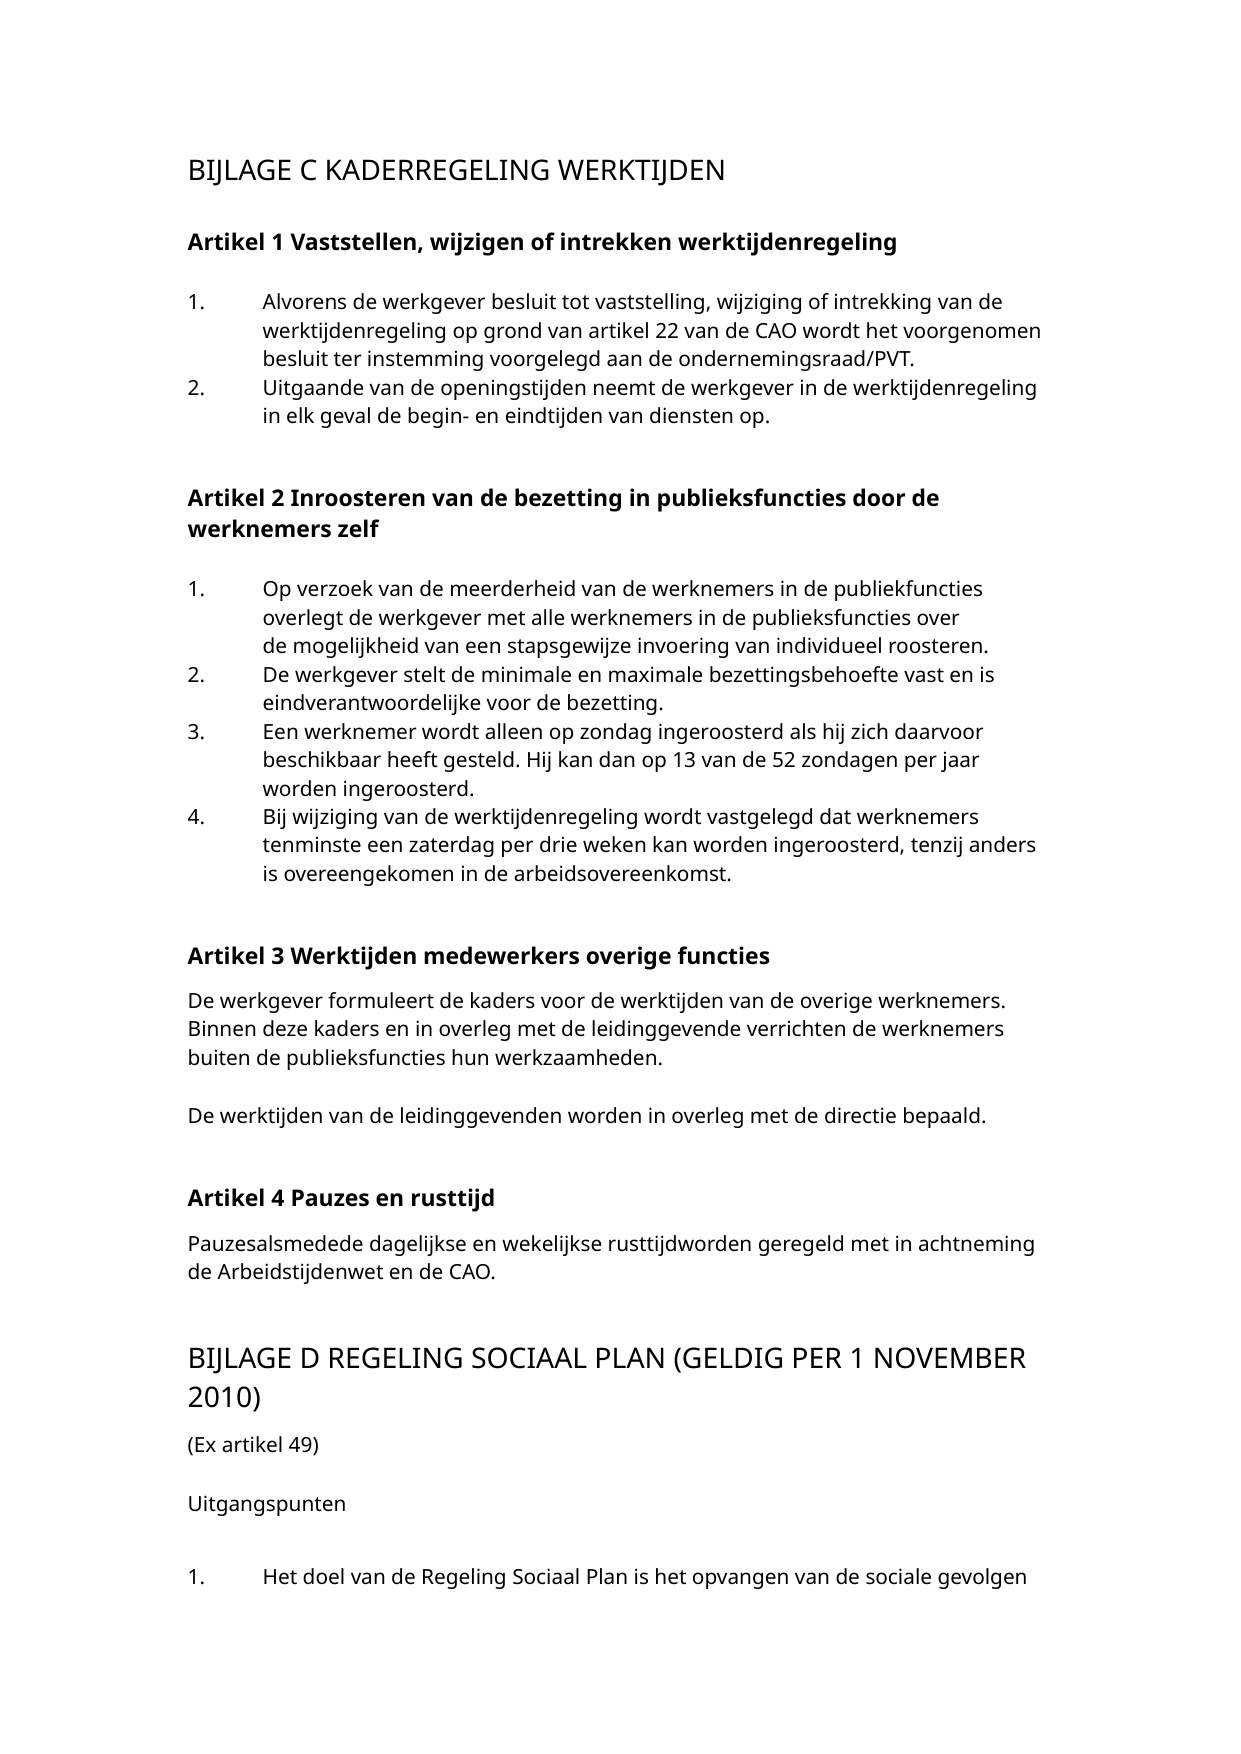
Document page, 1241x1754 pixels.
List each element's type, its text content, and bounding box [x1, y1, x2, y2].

subtitle BIJLAGE C KADERREGELING WERKTIJDEN [187, 150, 1053, 189]
list Op verzoek van de meerderheid van de werknemers in de publiekfuncties overlegt de werkgever met alle werknemers in de publieksfuncties over de mogelijkheid van een stapsgewijze invoering van individueel roosteren. [187, 574, 1053, 660]
list Een werknemer wordt alleen op zondag ingeroosterd als hij zich daarvoor beschikbaar heeft gesteld. Hij kan dan op 13 van de 52 zondagen per jaar worden ingeroosterd. [187, 717, 1053, 802]
subtitle Artikel 4 Pauzes en rusttijd [187, 1182, 1053, 1214]
subtitle BIJLAGE D REGELING SOCIAAL PLAN (GELDIG PER 1 NOVEMBER 2010) [187, 1338, 1053, 1415]
subtitle Artikel 1 Vaststellen, wijzigen of intrekken werktijdenregeling [187, 226, 1053, 257]
list Uitgaande van de openingstijden neemt de werkgever in de werktijdenregeling in elk geval de begin- en eindtijden van diensten op. [187, 373, 1053, 429]
text De werktijden van de leidinggevenden worden in overleg met de directie bepaald. [187, 1101, 1053, 1130]
text Uitgangspunten [187, 1489, 1053, 1517]
text Pauzesalsmedede dagelijkse en wekelijkse rusttijdworden geregeld met in achtneming de Arbeidstijdenwet en de CAO. [187, 1229, 1053, 1286]
subtitle Artikel 3 Werktijden medewerkers overige functies [187, 940, 1053, 971]
subtitle Artikel 2 Inroosteren van de bezetting in publieksfuncties door de werknemers zelf [187, 482, 1053, 544]
text (Ex artikel 49) [187, 1430, 1053, 1459]
list Alvorens de werkgever besluit tot vaststelling, wijziging of intrekking van de werktijdenregeling op grond van artikel 22 van de CAO wordt het voorgenomen besluit ter instemming voorgelegd aan de ondernemingsraad/PVT. [187, 287, 1053, 373]
list Bij wijziging van de werktijdenregeling wordt vastgelegd dat werknemers tenminste een zaterdag per drie weken kan worden ingeroosterd, tenzij anders is overeengekomen in de arbeidsovereenkomst. [187, 802, 1053, 887]
list De werkgever stelt de minimale en maximale bezettingsbehoefte vast en is eindverantwoordelijke voor de bezetting. [187, 660, 1053, 717]
text De werkgever formuleert de kaders voor de werktijden van de overige werknemers. Binnen deze kaders en in overleg met de leidinggevende verrichten de werknemers buiten de publieksfuncties hun werkzaamheden. [187, 986, 1053, 1071]
list Het doel van de Regeling Sociaal Plan is het opvangen van de sociale gevolgen [187, 1562, 1053, 1591]
